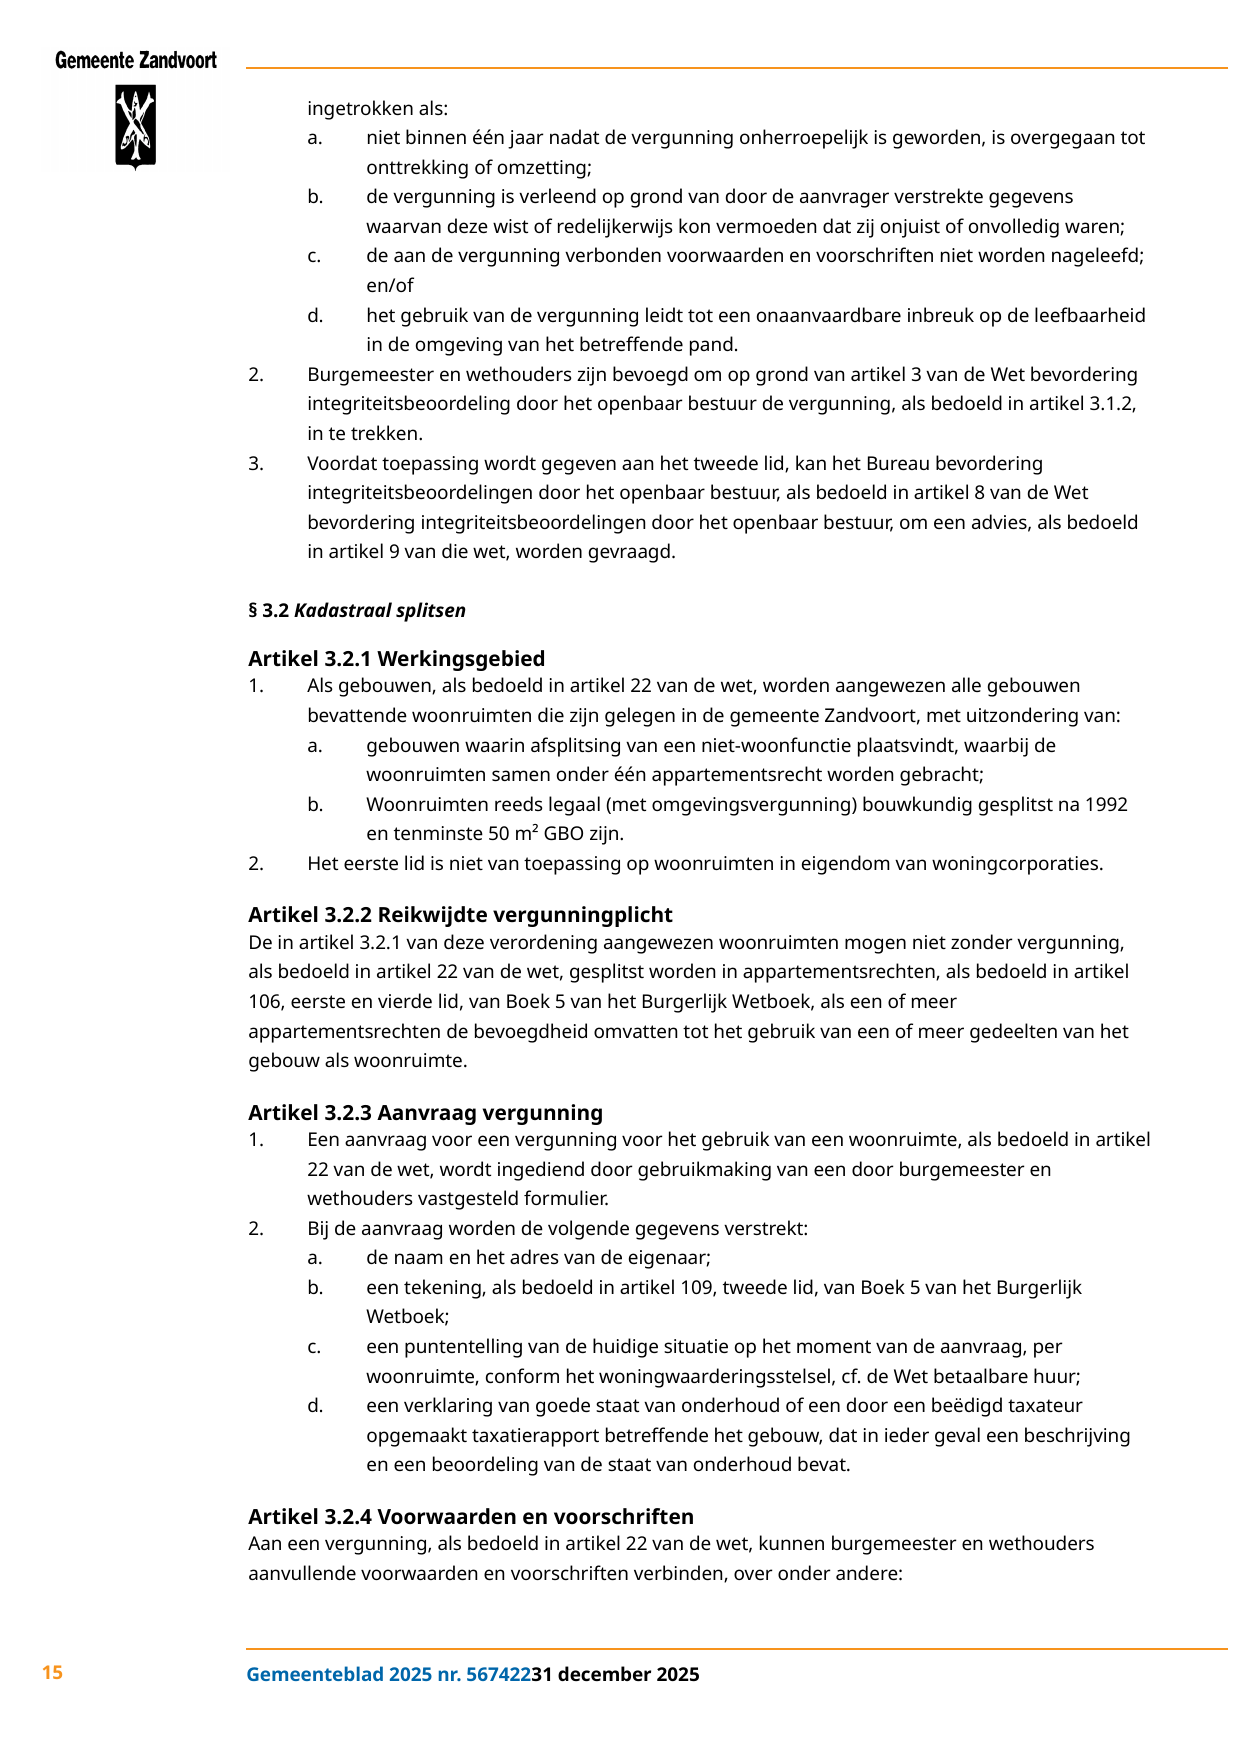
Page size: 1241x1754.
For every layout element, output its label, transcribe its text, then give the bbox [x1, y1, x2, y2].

list Het eerste lid is niet van toepassing op woonruimten in eigendom van woningcorporaties. [248, 850, 1152, 876]
text Artikel 3.2.3 Aanvraag vergunning [248, 1098, 1152, 1126]
list Als gebouwen, als bedoeld in artikel 22 van de wet, worden aangewezen alle gebouwen bevattende woonruimten die zijn gelegen in de gemeente Zandvoort, met uitzondering van: [248, 673, 1152, 728]
list Woonruimten reeds legaal (met omgevingsvergunning) bouwkundig gesplitst na 1992 en tenminste 50 m² GBO zijn. [307, 791, 1152, 846]
text Artikel 3.2.1 Werkingsgebied [248, 644, 1152, 673]
text Aan een vergunning, als bedoeld in artikel 22 van de wet, kunnen burgemeester en wethouders aanvullende voorwaarden en voorschriften verbinden, over onder andere: [248, 1531, 1152, 1586]
text Artikel 3.2.4 Voorwaarden en voorschriften [248, 1502, 1152, 1531]
text Artikel 3.2.2 Reikwijdte vergunningplicht [248, 901, 1152, 929]
list de naam en het adres van de eigenaar; [307, 1244, 1152, 1270]
picture [41, 47, 231, 172]
text § 3.2 Kadastraal splitsen [248, 598, 1152, 623]
list ingetrokken als: [248, 95, 1152, 121]
list het gebruik van de vergunning leidt tot een onaanvaardbare inbreuk op de leefbaarheid in de omgeving van het betreffende pand. [307, 302, 1152, 357]
list niet binnen één jaar nadat de vergunning onherroepelijk is geworden, is overgegaan tot onttrekking of omzetting; [307, 124, 1152, 180]
list Een aanvraag voor een vergunning voor het gebruik van een woonruimte, als bedoeld in artikel 22 van de wet, wordt ingediend door gebruikmaking van een door burgemeester en wethouders vastgesteld formulier. [248, 1126, 1152, 1211]
list gebouwen waarin afsplitsing van een niet-woonfunctie plaatsvindt, waarbij de woonruimten samen onder één appartementsrecht worden gebracht; [307, 732, 1152, 787]
list Burgemeester en wethouders zijn bevoegd om op grond van artikel 3 van de Wet bevordering integriteitsbeoordeling door het openbaar bestuur de vergunning, als bedoeld in artikel 3.1.2, in te trekken. [248, 361, 1152, 446]
list de vergunning is verleend op grond van door de aanvrager verstrekte gegevens waarvan deze wist of redelijkerwijs kon vermoeden dat zij onjuist of onvolledig waren; [307, 183, 1152, 239]
list Bij de aanvraag worden de volgende gegevens verstrekt: [248, 1215, 1152, 1241]
list Voordat toepassing wordt gegeven aan het tweede lid, kan het Bureau bevordering integriteitsbeoordelingen door het openbaar bestuur, als bedoeld in artikel 8 van de Wet bevordering integriteitsbeoordelingen door het openbaar bestuur, om een advies, als bedoeld in artikel 9 van die wet, worden gevraagd. [248, 450, 1152, 564]
list een puntentelling van de huidige situatie op het moment van de aanvraag, per woonruimte, conform het woningwaarderingsstelsel, cf. de Wet betaalbare huur; [307, 1333, 1152, 1389]
list een tekening, als bedoeld in artikel 109, tweede lid, van Boek 5 van het Burgerlijk Wetboek; [307, 1274, 1152, 1329]
list een verklaring van goede staat van onderhoud of een door een beëdigd taxateur opgemaakt taxatierapport betreffende het gebouw, dat in ieder geval een beschrijving en een beoordeling van de staat van onderhoud bevat. [307, 1392, 1152, 1477]
text De in artikel 3.2.1 van deze verordening aangewezen woonruimten mogen niet zonder vergunning, als bedoeld in artikel 22 van de wet, gesplitst worden in appartementsrechten, als bedoeld in artikel 106, eerste en vierde lid, van Boek 5 van het Burgerlijk Wetboek, als een of meer appartementsrechten de bevoegdheid omvatten tot het gebruik van een of meer gedeelten van het gebouw als woonruimte. [248, 929, 1152, 1073]
list de aan de vergunning verbonden voorwaarden en voorschriften niet worden nageleefd; en/of [307, 243, 1152, 298]
